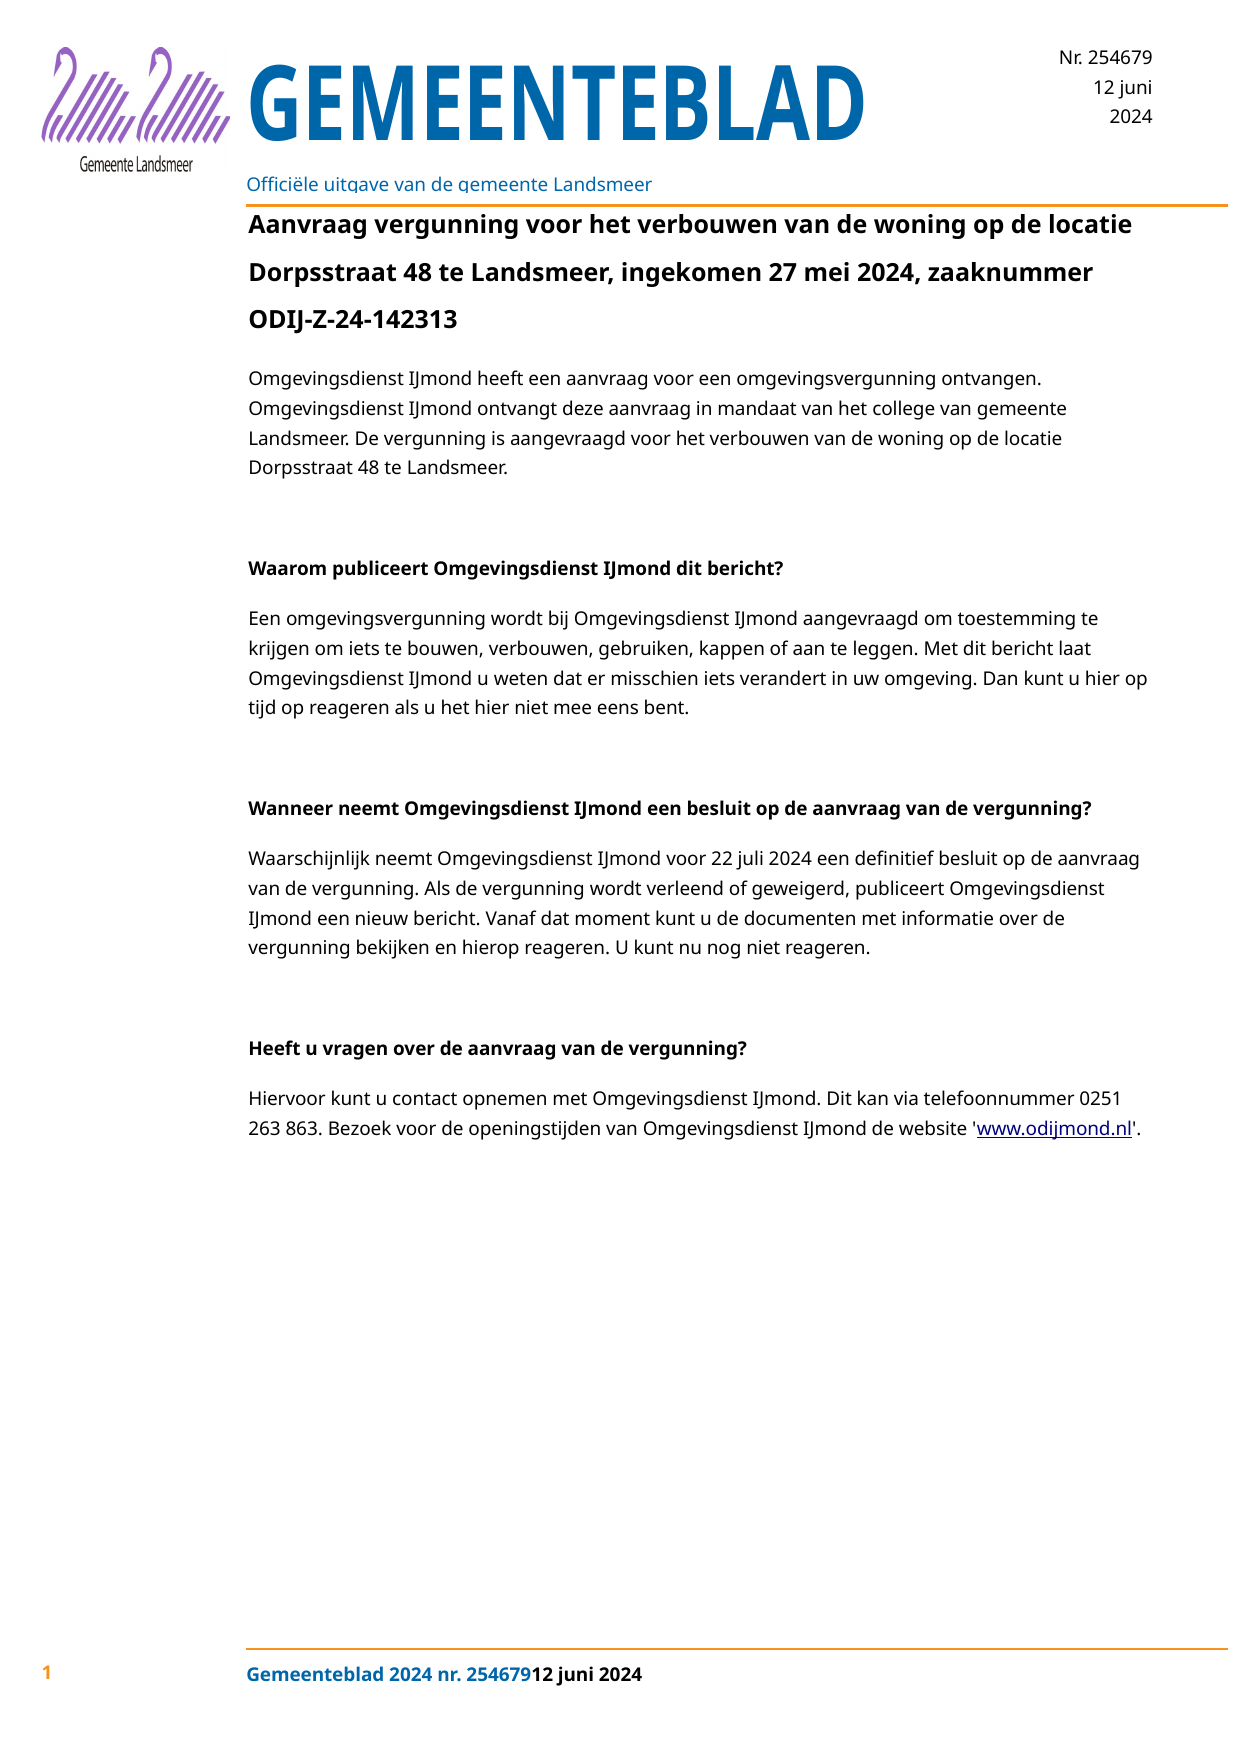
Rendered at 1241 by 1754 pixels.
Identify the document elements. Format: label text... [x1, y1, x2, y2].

text Een omgevingsvergunning wordt bij Omgevingsdienst IJmond aangevraagd om toestemming te krijgen om iets te bouwen, verbouwen, gebruiken, kappen of aan te leggen. Met dit bericht laat Omgevingsdienst IJmond u weten dat er misschien iets verandert in uw omgeving. Dan kunt u hier op tijd op reageren als u het hier niet mee eens bent. [248, 606, 1152, 720]
text Waarom publiceert Omgevingsdienst IJmond dit bericht? [248, 555, 1152, 581]
text Aanvraag vergunning voor het verbouwen van de woning op de locatie Dorpsstraat 48 te Landsmeer, ingekomen 27 mei 2024, zaaknummer ODIJ-Z-24-142313 [248, 207, 1152, 336]
text Omgevingsdienst IJmond heeft een aanvraag voor een omgevingsvergunning ontvangen. Omgevingsdienst IJmond ontvangt deze aanvraag in mandaat van het college van gemeente Landsmeer. De vergunning is aangevraagd voor het verbouwen van de woning op de locatie Dorpsstraat 48 te Landsmeer. [248, 366, 1152, 480]
text Waarschijnlijk neemt Omgevingsdienst IJmond voor 22 juli 2024 een definitief besluit op de aanvraag van de vergunning. Als de vergunning wordt verleend of geweigerd, publiceert Omgevingsdienst IJmond een nieuw bericht. Vanaf dat moment kunt u de documenten met informatie over de vergunning bekijken en hierop reageren. U kunt nu nog niet reageren. [248, 846, 1152, 960]
text Hiervoor kunt u contact opnemen met Omgevingsdienst IJmond. Dit kan via telefoonnummer 0251 263 863. Bezoek voor de openingstijden van Omgevingsdienst IJmond de website 'www.odijmond.nl'. [248, 1086, 1152, 1141]
text Wanneer neemt Omgevingsdienst IJmond een besluit op de aanvraag van de vergunning? [248, 795, 1152, 821]
picture [41, 47, 231, 172]
text Heeft u vragen over de aanvraag van de vergunning? [248, 1035, 1152, 1061]
